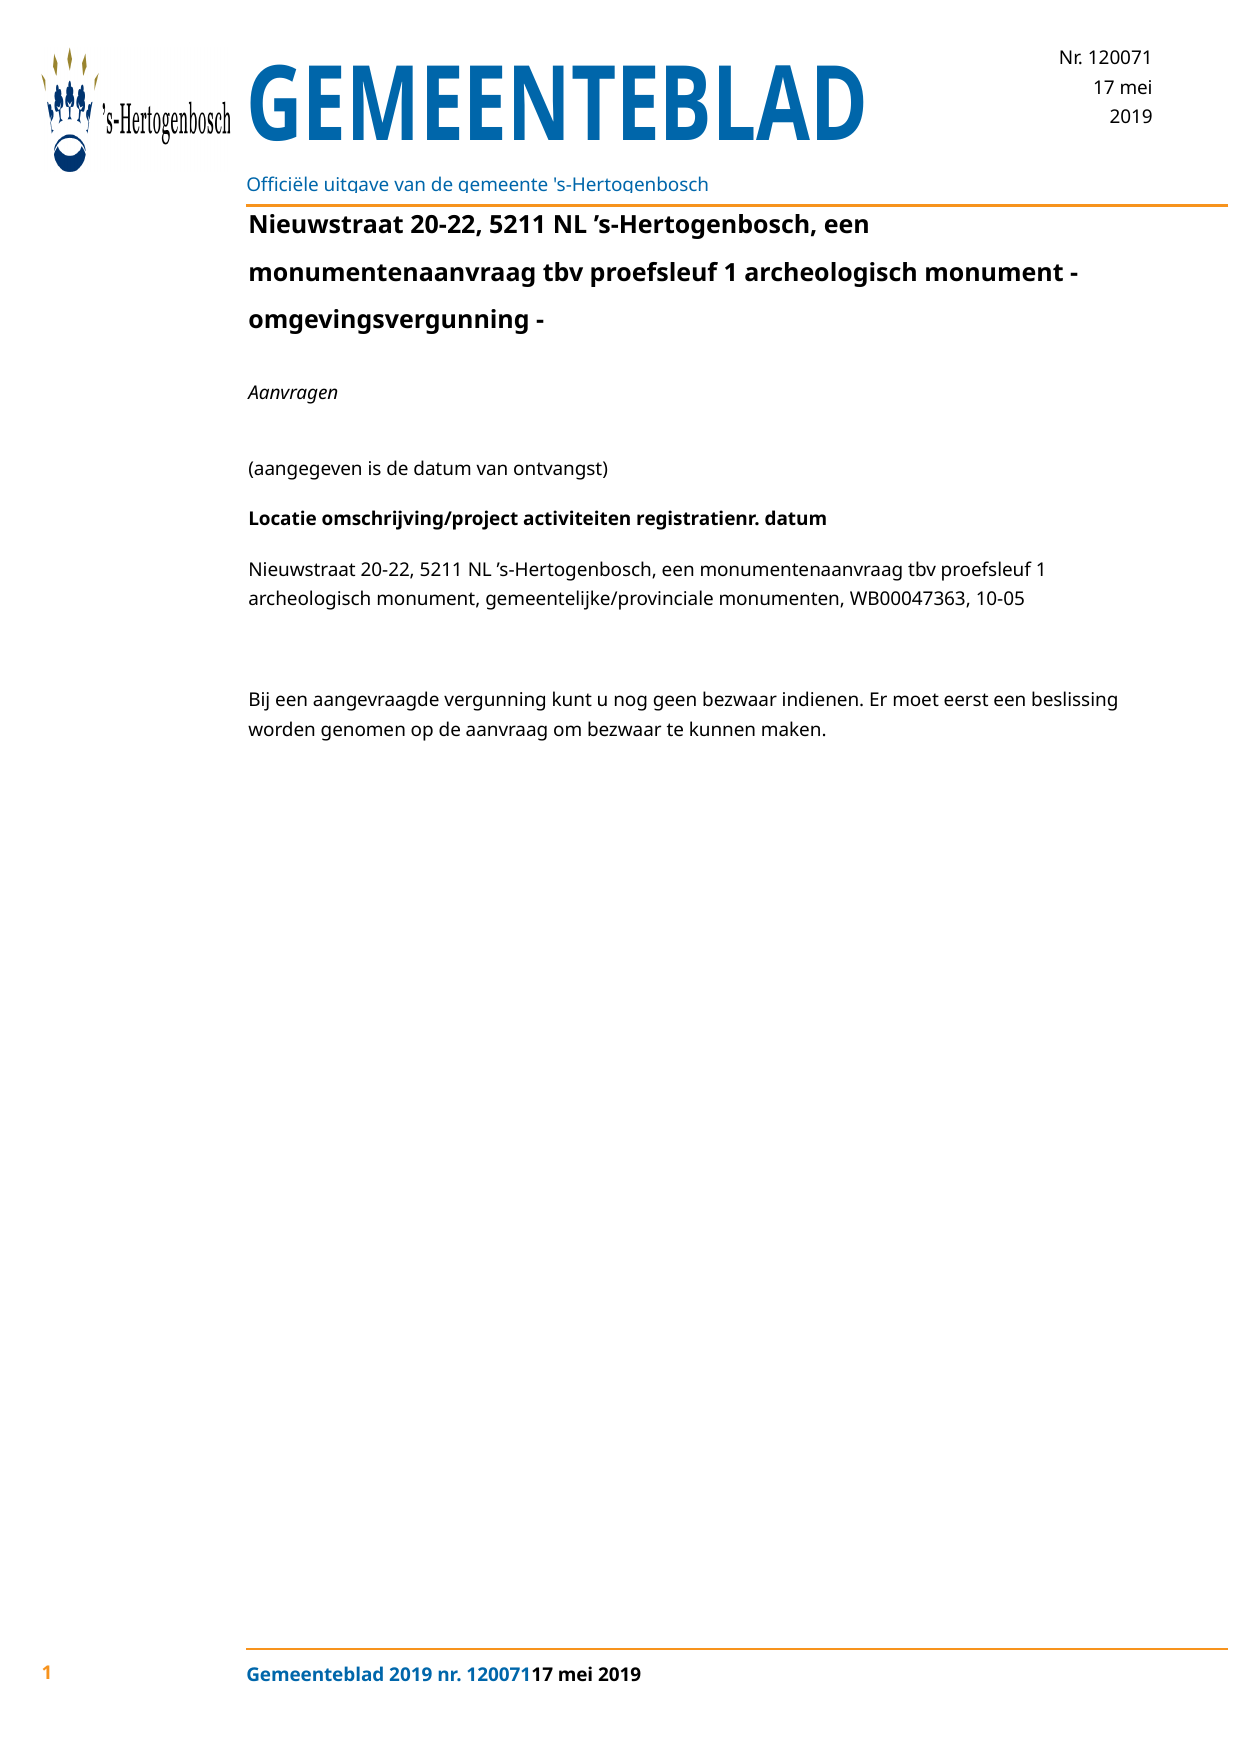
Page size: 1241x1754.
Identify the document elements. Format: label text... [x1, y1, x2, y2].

text Bij een aangevraagde vergunning kunt u nog geen bezwaar indienen. Er moet eerst een beslissing worden genomen op de aanvraag om bezwaar te kunnen maken. [248, 686, 1152, 742]
picture [41, 47, 231, 172]
text Nieuwstraat 20-22, 5211 NL ’s-Hertogenbosch, een monumentenaanvraag tbv proefsleuf 1 archeologisch monument - omgevingsvergunning - [248, 207, 1152, 336]
text Aanvragen [248, 379, 1152, 405]
text (aangegeven is de datum van ontvangst) [248, 455, 1152, 481]
text Locatie omschrijving/project activiteiten registratienr. datum [248, 506, 1152, 531]
text Nieuwstraat 20-22, 5211 NL ’s-Hertogenbosch, een monumentenaanvraag tbv proefsleuf 1 archeologisch monument, gemeentelijke/provinciale monumenten, WB00047363, 10-05 [248, 556, 1152, 611]
